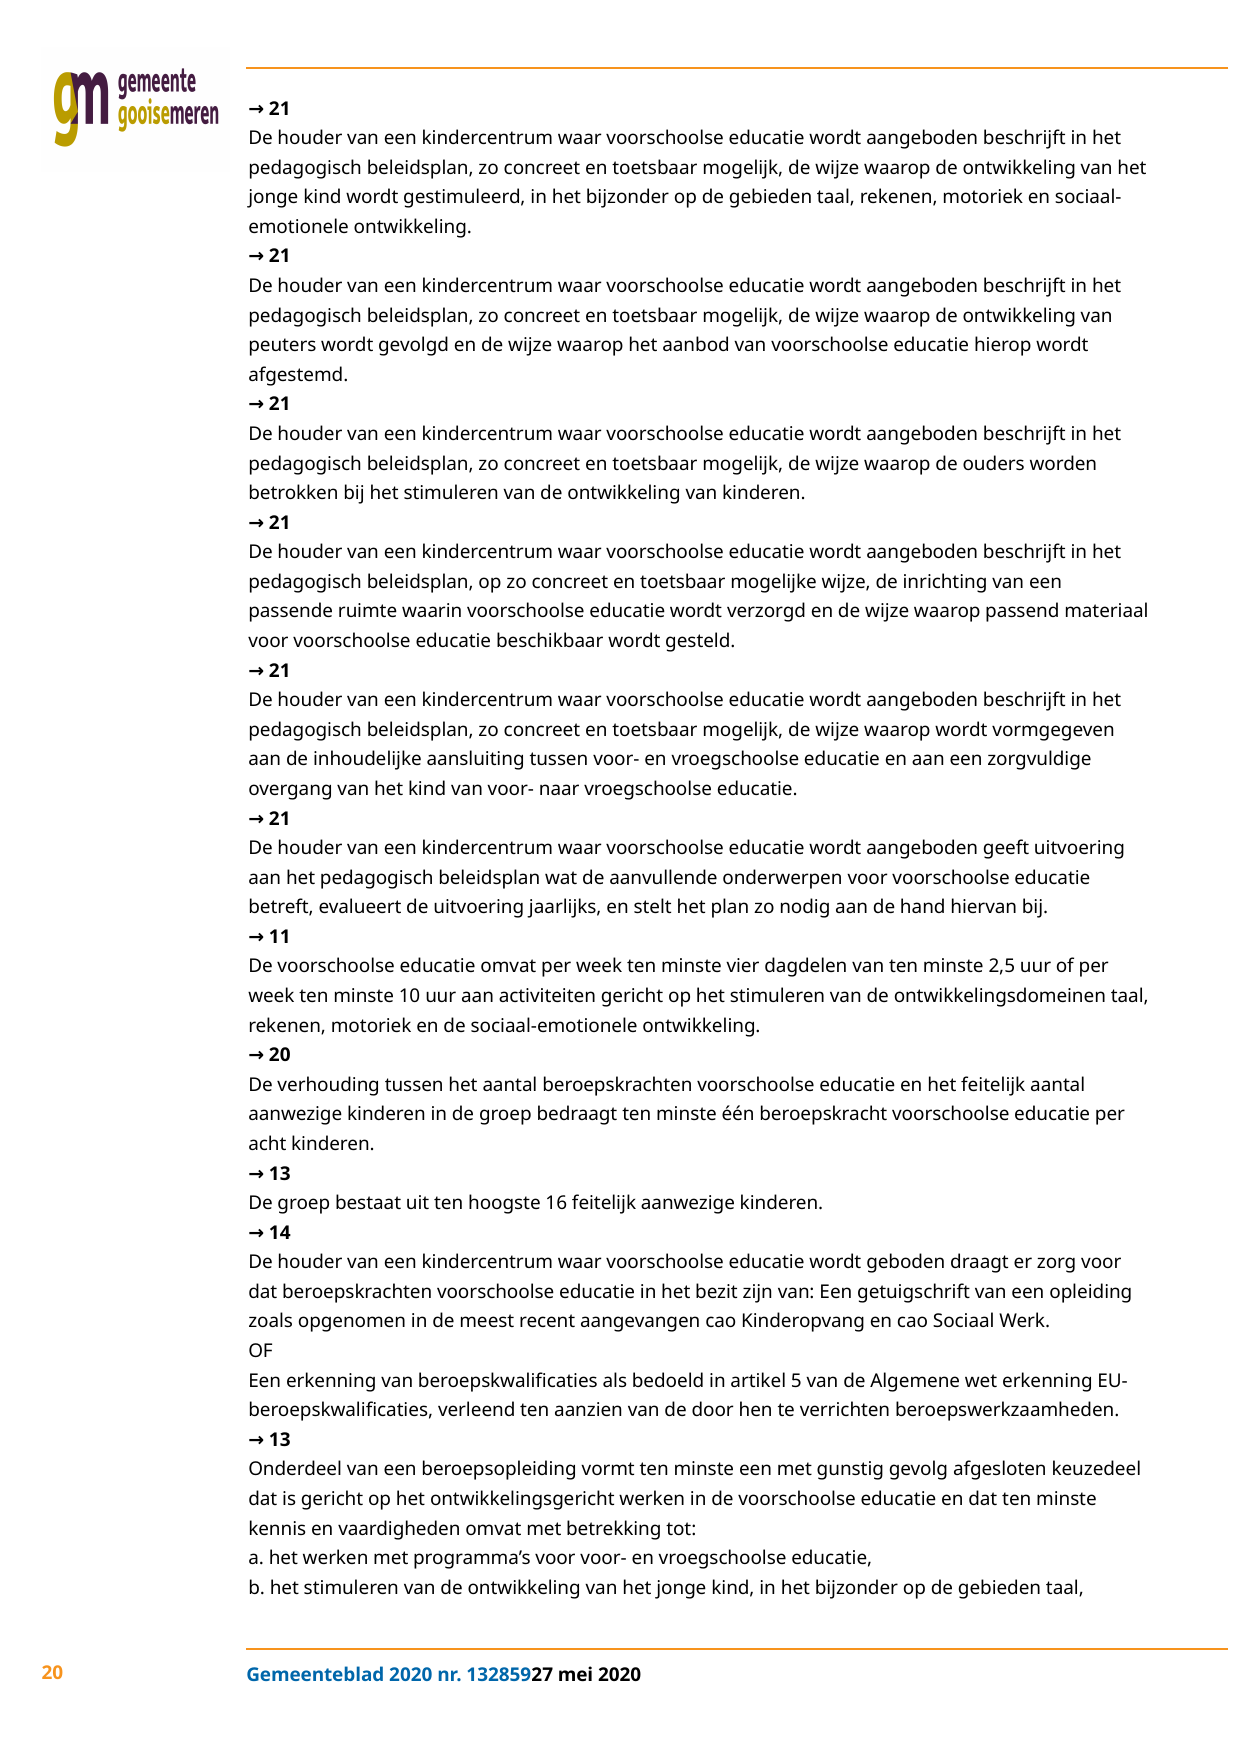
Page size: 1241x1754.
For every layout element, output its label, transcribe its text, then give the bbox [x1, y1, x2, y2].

text De houder van een kindercentrum waar voorschoolse educatie wordt aangeboden beschrijft in het pedagogisch beleidsplan, zo concreet en toetsbaar mogelijk, de wijze waarop wordt vormgegeven aan de inhoudelijke aansluiting tussen voor- en vroegschoolse educatie en aan een zorgvuldige overgang van het kind van voor- naar vroegschoolse educatie. [248, 686, 1152, 801]
text Een erkenning van beroepskwalificaties als bedoeld in artikel 5 van de Algemene wet erkenning EU-beroepskwalificaties, verleend ten aanzien van de door hen te verrichten beroepswerkzaamheden. [248, 1367, 1152, 1422]
text → 21 [248, 391, 1152, 416]
text → 11 [248, 923, 1152, 949]
text → 13 [248, 1426, 1152, 1452]
text → 21 [248, 243, 1152, 268]
text → 14 [248, 1219, 1152, 1245]
picture [41, 47, 231, 172]
text Onderdeel van een beroepsopleiding vormt ten minste een met gunstig gevolg afgesloten keuzedeel dat is gericht op het ontwikkelingsgericht werken in de voorschoolse educatie en dat ten minste kennis en vaardigheden omvat met betrekking tot: [248, 1456, 1152, 1541]
text De houder van een kindercentrum waar voorschoolse educatie wordt aangeboden beschrijft in het pedagogisch beleidsplan, op zo concreet en toetsbaar mogelijke wijze, de inrichting van een passende ruimte waarin voorschoolse educatie wordt verzorgd en de wijze waarop passend materiaal voor voorschoolse educatie beschikbaar wordt gesteld. [248, 538, 1152, 653]
text → 21 [248, 509, 1152, 535]
text De verhouding tussen het aantal beroepskrachten voorschoolse educatie en het feitelijk aantal aanwezige kinderen in de groep bedraagt ten minste één beroepskracht voorschoolse educatie per acht kinderen. [248, 1071, 1152, 1156]
text De houder van een kindercentrum waar voorschoolse educatie wordt geboden draagt er zorg voor dat beroepskrachten voorschoolse educatie in het bezit zijn van: Een getuigschrift van een opleiding zoals opgenomen in de meest recent aangevangen cao Kinderopvang en cao Sociaal Werk. [248, 1248, 1152, 1333]
text De houder van een kindercentrum waar voorschoolse educatie wordt aangeboden beschrijft in het pedagogisch beleidsplan, zo concreet en toetsbaar mogelijk, de wijze waarop de ouders worden betrokken bij het stimuleren van de ontwikkeling van kinderen. [248, 420, 1152, 505]
text De houder van een kindercentrum waar voorschoolse educatie wordt aangeboden beschrijft in het pedagogisch beleidsplan, zo concreet en toetsbaar mogelijk, de wijze waarop de ontwikkeling van peuters wordt gevolgd en de wijze waarop het aanbod van voorschoolse educatie hierop wordt afgestemd. [248, 272, 1152, 387]
text OF [248, 1337, 1152, 1363]
text → 20 [248, 1041, 1152, 1067]
text De houder van een kindercentrum waar voorschoolse educatie wordt aangeboden beschrijft in het pedagogisch beleidsplan, zo concreet en toetsbaar mogelijk, de wijze waarop de ontwikkeling van het jonge kind wordt gestimuleerd, in het bijzonder op de gebieden taal, rekenen, motoriek en sociaal-emotionele ontwikkeling. [248, 124, 1152, 239]
text De houder van een kindercentrum waar voorschoolse educatie wordt aangeboden geeft uitvoering aan het pedagogisch beleidsplan wat de aanvullende onderwerpen voor voorschoolse educatie betreft, evalueert de uitvoering jaarlijks, en stelt het plan zo nodig aan de hand hiervan bij. [248, 834, 1152, 919]
text → 21 [248, 805, 1152, 831]
text b. het stimuleren van de ontwikkeling van het jonge kind, in het bijzonder op de gebieden taal, [248, 1574, 1152, 1600]
text De groep bestaat uit ten hoogste 16 feitelijk aanwezige kinderen. [248, 1189, 1152, 1215]
text → 13 [248, 1160, 1152, 1186]
text → 21 [248, 657, 1152, 683]
text De voorschoolse educatie omvat per week ten minste vier dagdelen van ten minste 2,5 uur of per week ten minste 10 uur aan activiteiten gericht op het stimuleren van de ontwikkelingsdomeinen taal, rekenen, motoriek en de sociaal-emotionele ontwikkeling. [248, 953, 1152, 1038]
text a. het werken met programma’s voor voor- en vroegschoolse educatie, [248, 1544, 1152, 1570]
text → 21 [248, 95, 1152, 121]
